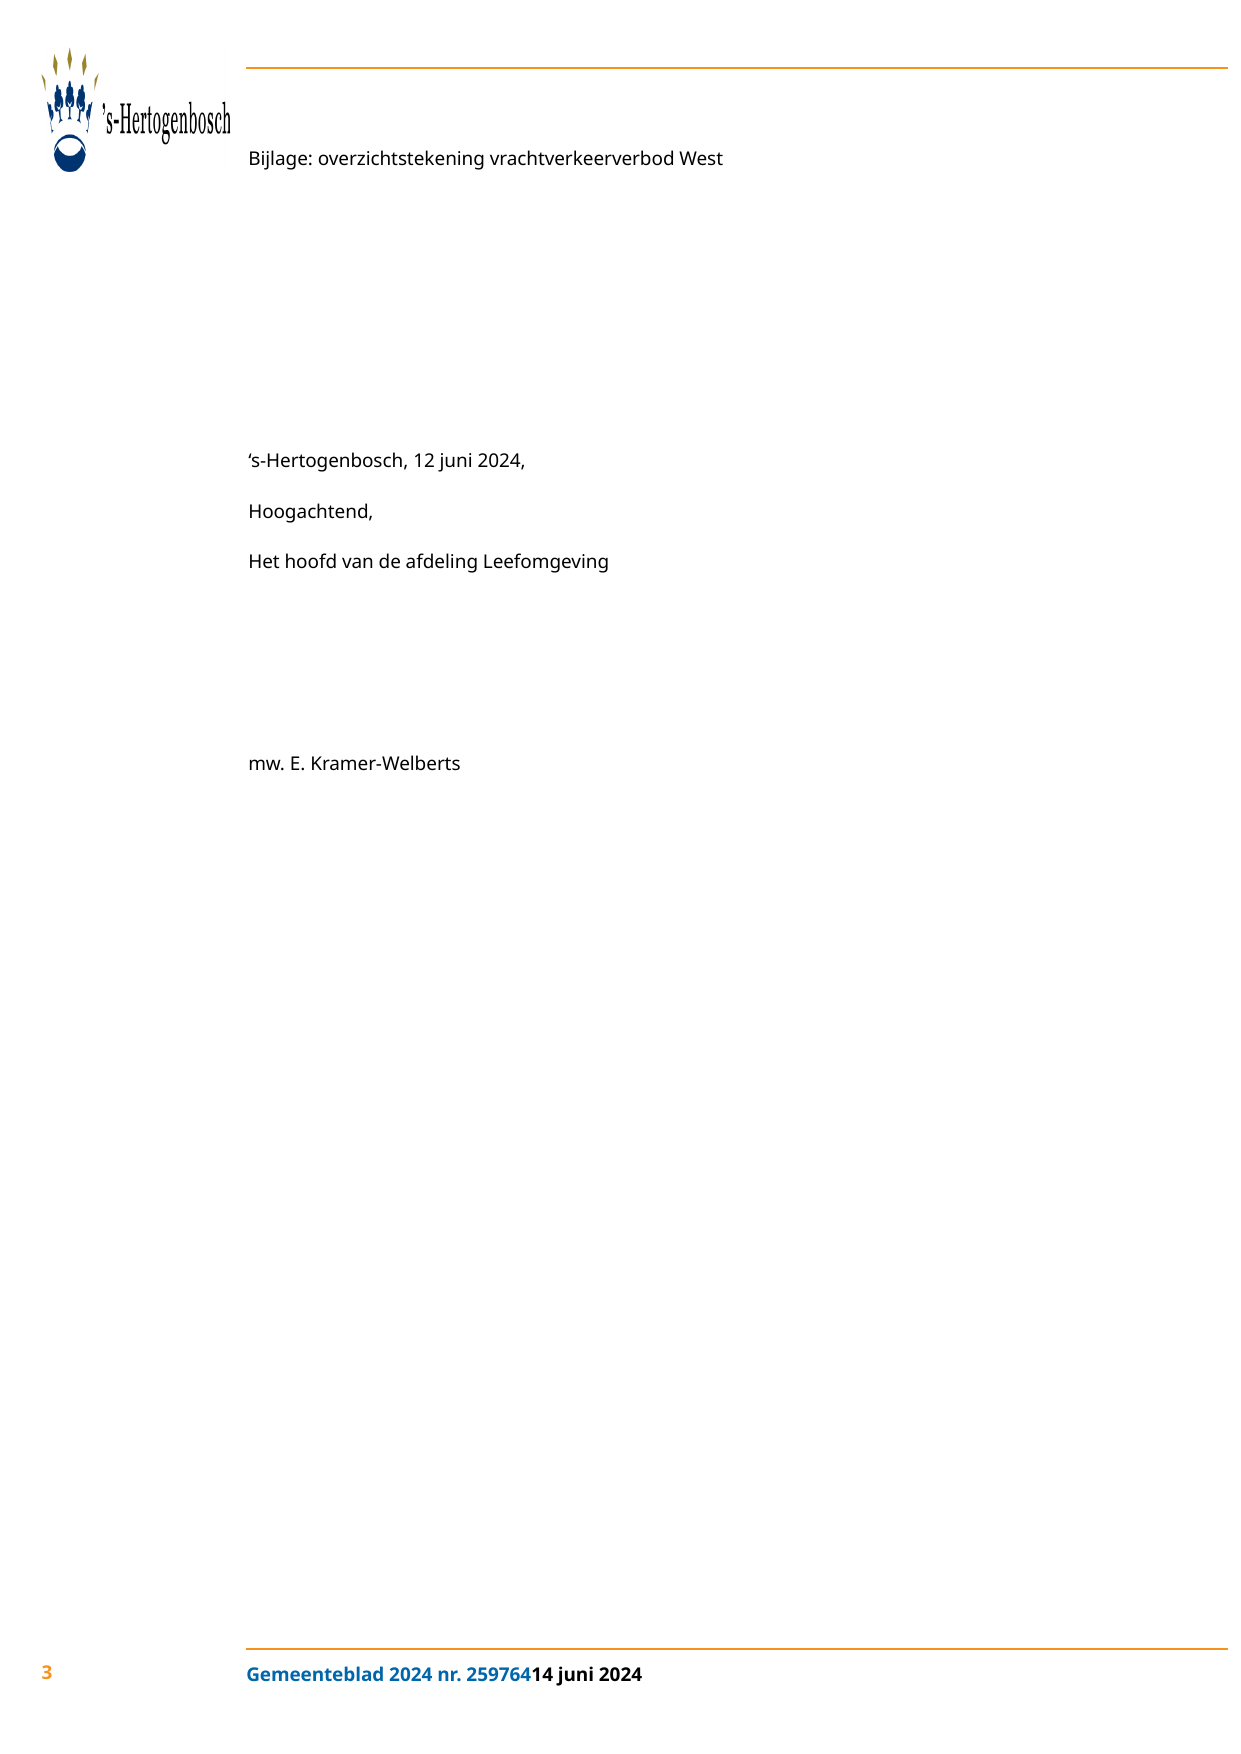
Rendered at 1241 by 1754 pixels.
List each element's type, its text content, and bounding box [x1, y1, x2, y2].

text mw. E. Kramer-Welberts [248, 750, 1152, 776]
text Hoogachtend, [248, 498, 1152, 524]
picture [41, 47, 231, 172]
text ‘s-Hertogenbosch, 12 juni 2024, [248, 448, 1152, 473]
text Het hoofd van de afdeling Leefomgeving [248, 548, 1152, 574]
text Bijlage: overzichtstekening vrachtverkeerverbod West [248, 145, 1152, 171]
